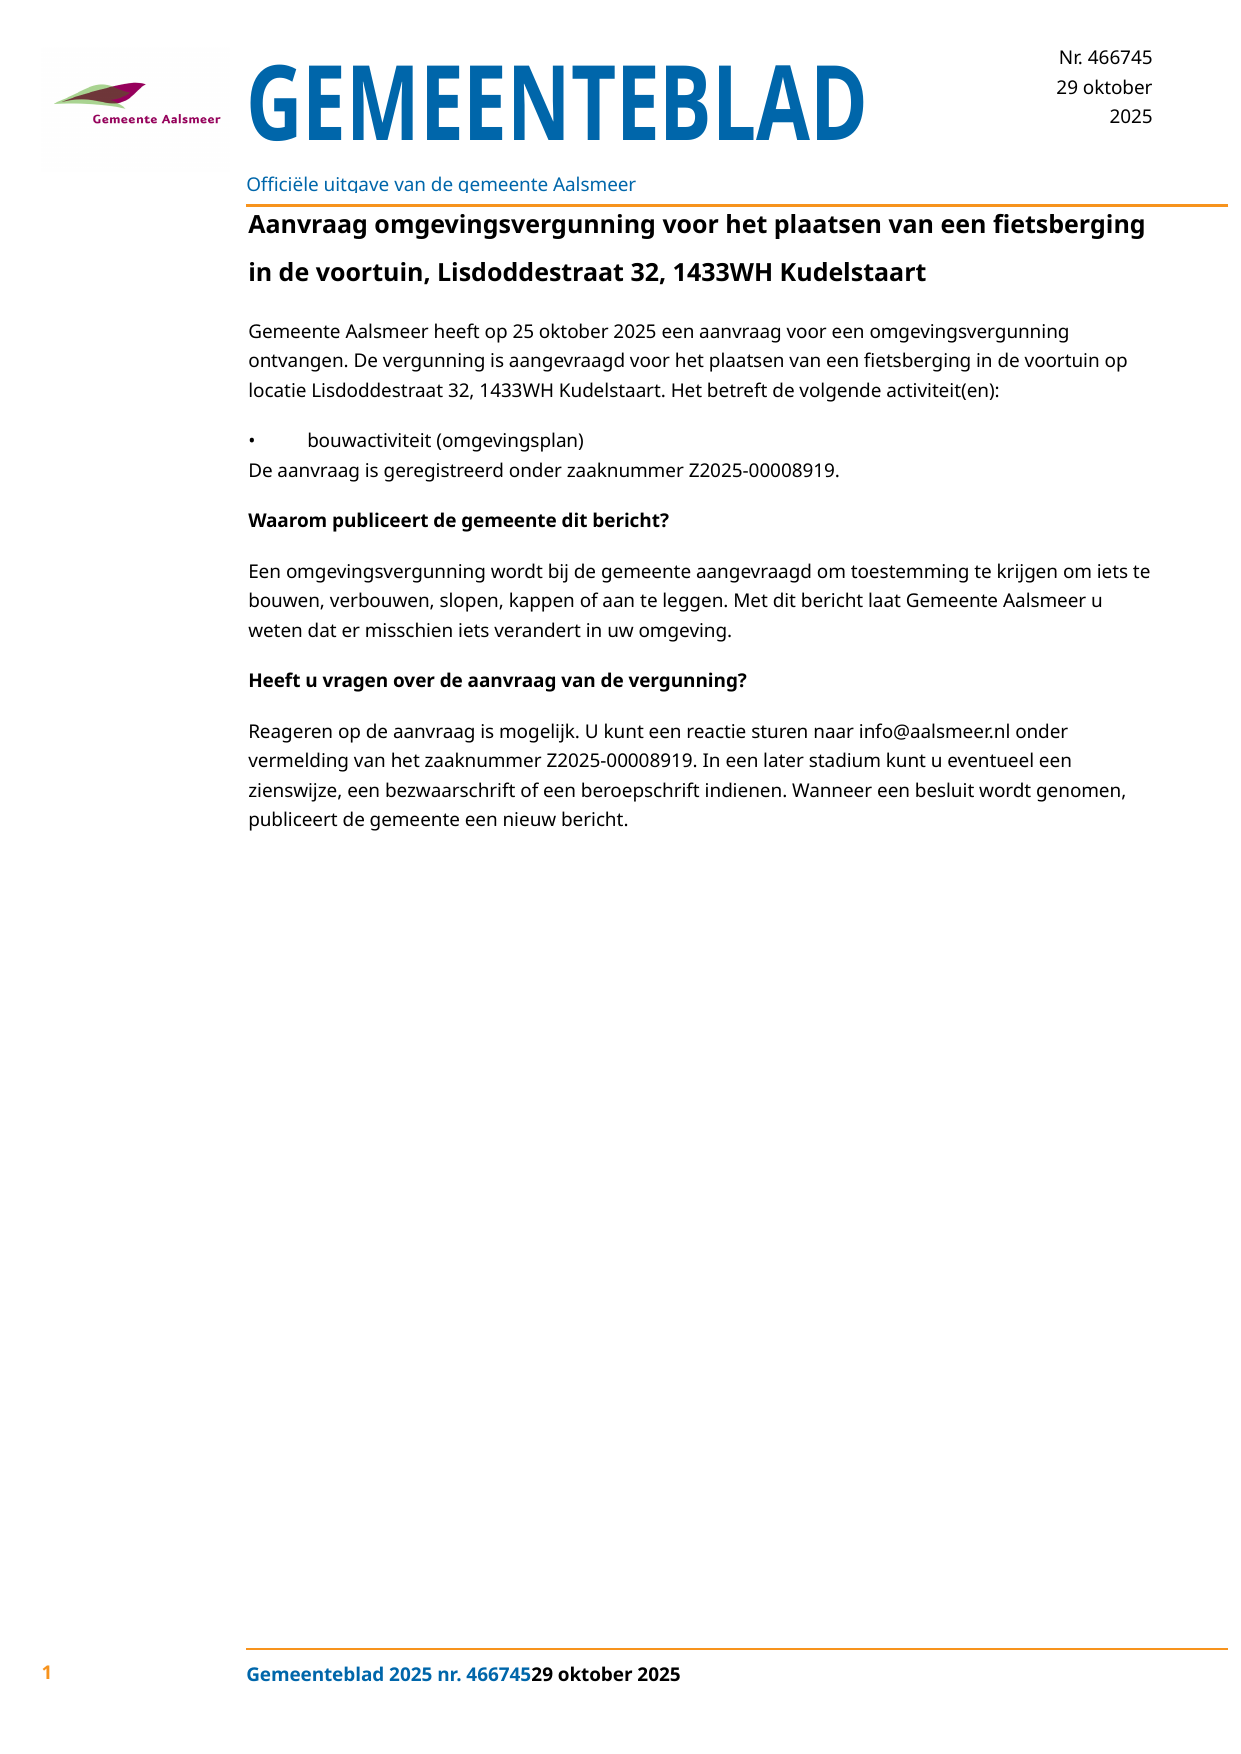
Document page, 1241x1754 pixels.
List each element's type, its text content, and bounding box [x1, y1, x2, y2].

picture [41, 47, 231, 172]
text Aanvraag omgevingsvergunning voor het plaatsen van een fietsberging in de voortuin, Lisdoddestraat 32, 1433WH Kudelstaart [248, 207, 1152, 288]
text De aanvraag is geregistreerd onder zaaknummer Z2025-00008919. [248, 457, 1152, 483]
text Een omgevingsvergunning wordt bij de gemeente aangevraagd om toestemming te krijgen om iets te bouwen, verbouwen, slopen, kappen of aan te leggen. Met dit bericht laat Gemeente Aalsmeer u weten dat er misschien iets verandert in uw omgeving. [248, 558, 1152, 643]
text Heeft u vragen over de aanvraag van de vergunning? [248, 667, 1152, 693]
text Reageren op de aanvraag is mogelijk. U kunt een reactie sturen naar info@aalsmeer.nl onder vermelding van het zaaknummer Z2025-00008919. In een later stadium kunt u eventueel een zienswijze, een bezwaarschrift of een beroepschrift indienen. Wanneer een besluit wordt genomen, publiceert de gemeente een nieuw bericht. [248, 718, 1152, 832]
list bouwactiviteit (omgevingsplan) [248, 427, 1152, 453]
text Gemeente Aalsmeer heeft op 25 oktober 2025 een aanvraag voor een omgevingsvergunning ontvangen. De vergunning is aangevraagd voor het plaatsen van een fietsberging in de voortuin op locatie Lisdoddestraat 32, 1433WH Kudelstaart. Het betreft de volgende activiteit(en): [248, 318, 1152, 403]
text Waarom publiceert de gemeente dit bericht? [248, 507, 1152, 533]
